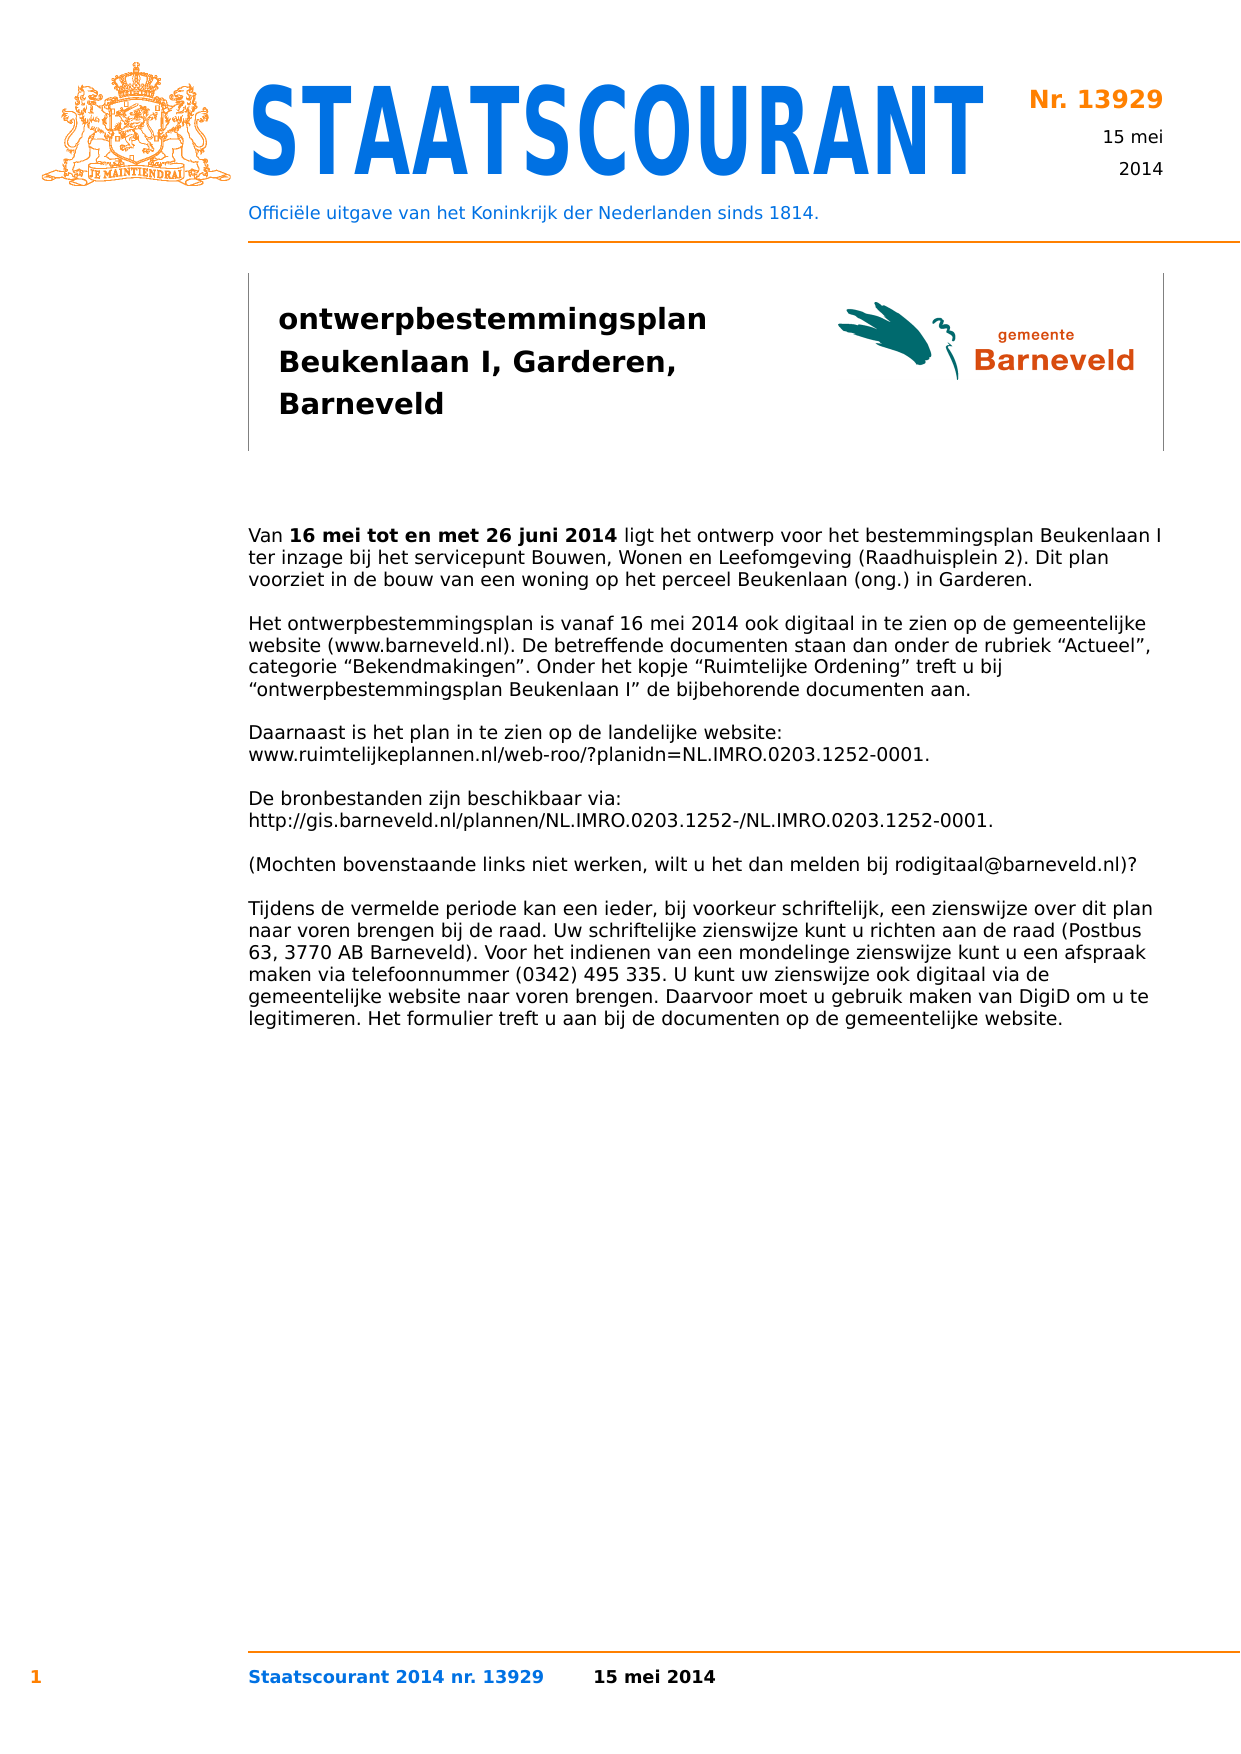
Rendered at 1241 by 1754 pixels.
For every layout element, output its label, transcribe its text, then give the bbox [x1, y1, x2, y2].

table_cell 15 mei [998, 121, 1240, 153]
table_cell 2014 [998, 153, 1240, 203]
picture [41, 62, 231, 186]
text http://gis.barneveld.nl/plannen/NL.IMRO.0203.1252-/NL.IMRO.0203.1252-0001. [248, 810, 1163, 832]
table_header [25, 62, 248, 241]
text Het ontwerpbestemmingsplan is vanaf 16 mei 2014 ook digitaal in te zien op de gemeentelijke website (www.barneveld.nl). De betreffende documenten staan dan onder de rubriek “Actueel”, categorie “Bekendmakingen”. Onder het kopje “Ruimtelijke Ordening” treft u bij “ontwerpbestemmingsplan Beukenlaan I” de bijbehorende documenten aan. [248, 612, 1163, 700]
table_cell Officiële uitgave van het Koninkrijk der Nederlanden sinds 1814. [248, 203, 1240, 241]
picture [838, 302, 1134, 380]
text Daarnaast is het plan in te zien op de landelijke website: [248, 722, 1163, 744]
text Van 16 mei tot en met 26 juni 2014 ligt het ontwerp voor het bestemmingsplan Beukenlaan I ter inzage bij het servicepunt Bouwen, Wonen en Leefomgeving (Raadhuisplein 2). Dit plan voorziet in de bouw van een woning op het perceel Beukenlaan (ong.) in Garderen. [248, 525, 1163, 591]
table_header STAATSCOURANT [248, 62, 998, 203]
text De bronbestanden zijn beschikbaar via: [248, 788, 1163, 810]
text www.ruimtelijkeplannen.nl/web-roo/?planidn=NL.IMRO.0203.1252-0001. [248, 744, 1163, 766]
text (Mochten bovenstaande links niet werken, wilt u het dan melden bij rodigitaal@barneveld.nl)? [248, 854, 1163, 876]
text Tijdens de vermelde periode kan een ieder, bij voorkeur schriftelijk, een zienswijze over dit plan naar voren brengen bij de raad. Uw schriftelijke zienswijze kunt u richten aan de raad (Postbus 63, 3770 AB Barneveld). Voor het indienen van een mondelinge zienswijze kunt u een afspraak maken via telefoonnummer (0342) 495 335. U kunt uw zienswijze ook digitaal via de gemeentelijke website naar voren brengen. Daarvoor moet u gebruik maken van DigiD om u te legitimeren. Het formulier treft u aan bij de documenten op de gemeentelijke website. [248, 898, 1163, 1030]
subtitle ontwerpbestemmingsplan Beukenlaan I, Garderen, Barneveld [249, 273, 1163, 451]
table_header Nr. 13929 [998, 62, 1240, 121]
